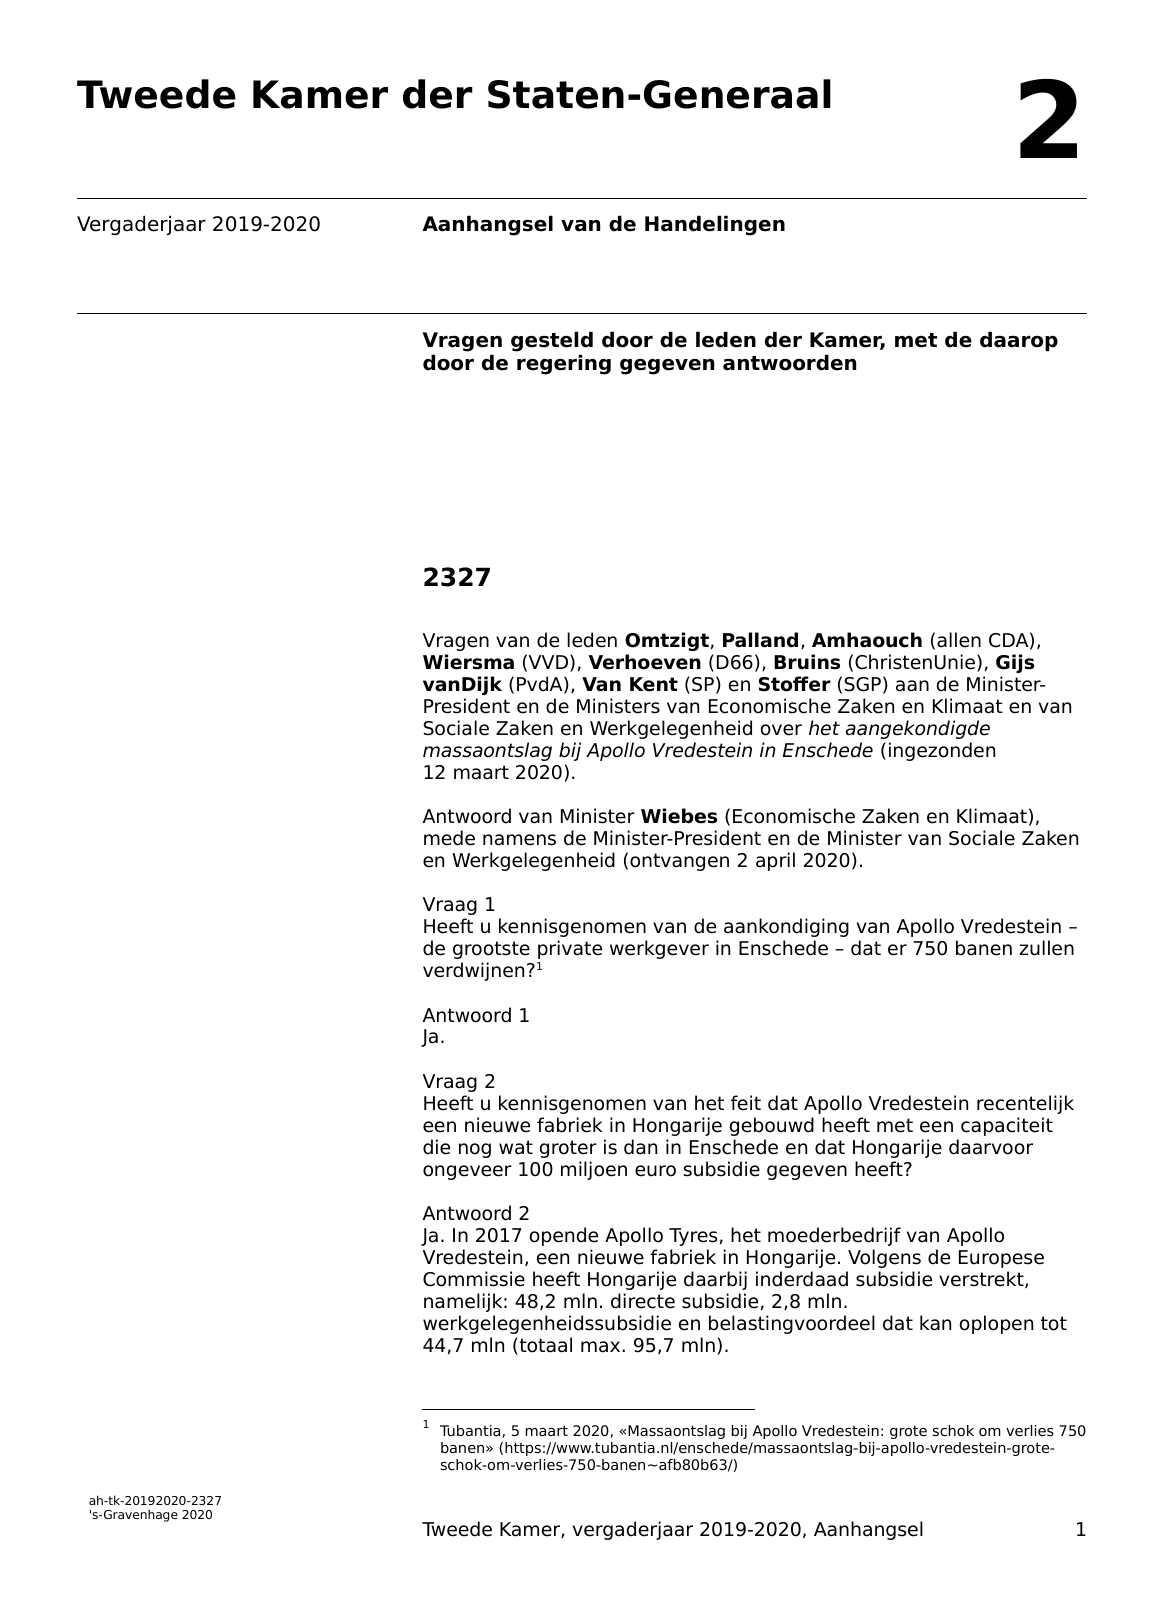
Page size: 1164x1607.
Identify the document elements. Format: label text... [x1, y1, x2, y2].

table_cell Aanhangsel van de Handelingen [422, 199, 1087, 313]
text 2327 [422, 563, 1087, 592]
text Vraag 2 [422, 1071, 1087, 1093]
text Ja. In 2017 opende Apollo Tyres, het moederbedrijf van Apollo Vredestein, een nieuwe fabriek in Hongarije. Volgens de Europese Commissie heeft Hongarije daarbij inderdaad subsidie verstrekt, namelijk: 48,2 mln. directe subsidie, 2,8 mln. werkgelegenheidssubsidie en belastingvoordeel dat kan oplopen tot 44,7 mln (totaal max. 95,7 mln). [422, 1225, 1087, 1357]
text Vragen van de leden Omtzigt, Palland, Amhaouch (allen CDA), Wiersma (VVD), Verhoeven (D66), Bruins (ChristenUnie), Gijs vanDijk (PvdA), Van Kent (SP) en Stoffer (SGP) aan de Minister-President en de Ministers van Economische Zaken en Klimaat en van Sociale Zaken en Werkgelegenheid over het aangekondigde massaontslag bij Apollo Vredestein in Enschede (ingezonden 12 maart 2020). [422, 630, 1087, 784]
text Tubantia, 5 maart 2020, «Massaontslag bij Apollo Vredestein: grote schok om verlies 750 banen» (https://www.tubantia.nl/enschede/massaontslag-bij-apollo-vredestein-grote-schok-om-verlies-750-banen~afb80b63/) [422, 1418, 1087, 1474]
table_cell [77, 314, 422, 375]
text Ja. [422, 1026, 1087, 1048]
table_cell Vragen gesteld door de leden der Kamer, met de daarop door de regering gegeven antwoorden [422, 314, 1087, 375]
text Heeft u kennisgenomen van het feit dat Apollo Vredestein recentelijk een nieuwe fabriek in Hongarije gebouwd heeft met een capaciteit die nog wat groter is dan in Enschede en dat Hongarije daarvoor ongeveer 100 miljoen euro subsidie gegeven heeft? [422, 1093, 1087, 1181]
text Vraag 1 [422, 894, 1087, 916]
text 's-Gravenhage 2020 [88, 1508, 323, 1522]
table_header Tweede Kamer der Staten-Generaal [77, 59, 886, 198]
table_header 2 [886, 59, 1087, 198]
text ah-tk-20192020-2327 [88, 1494, 323, 1508]
text Heeft u kennisgenomen van de aankondiging van Apollo Vredestein – de grootste private werkgever in Enschede – dat er 750 banen zullen verdwijnen? [422, 916, 1087, 982]
text Antwoord 2 [422, 1203, 1087, 1225]
text Antwoord 1 [422, 1004, 1087, 1026]
text Antwoord van Minister Wiebes (Economische Zaken en Klimaat), mede namens de Minister-President en de Minister van Sociale Zaken en Werkgelegenheid (ontvangen 2 april 2020). [422, 806, 1087, 872]
table_cell Vergaderjaar 2019-2020 [77, 199, 422, 313]
